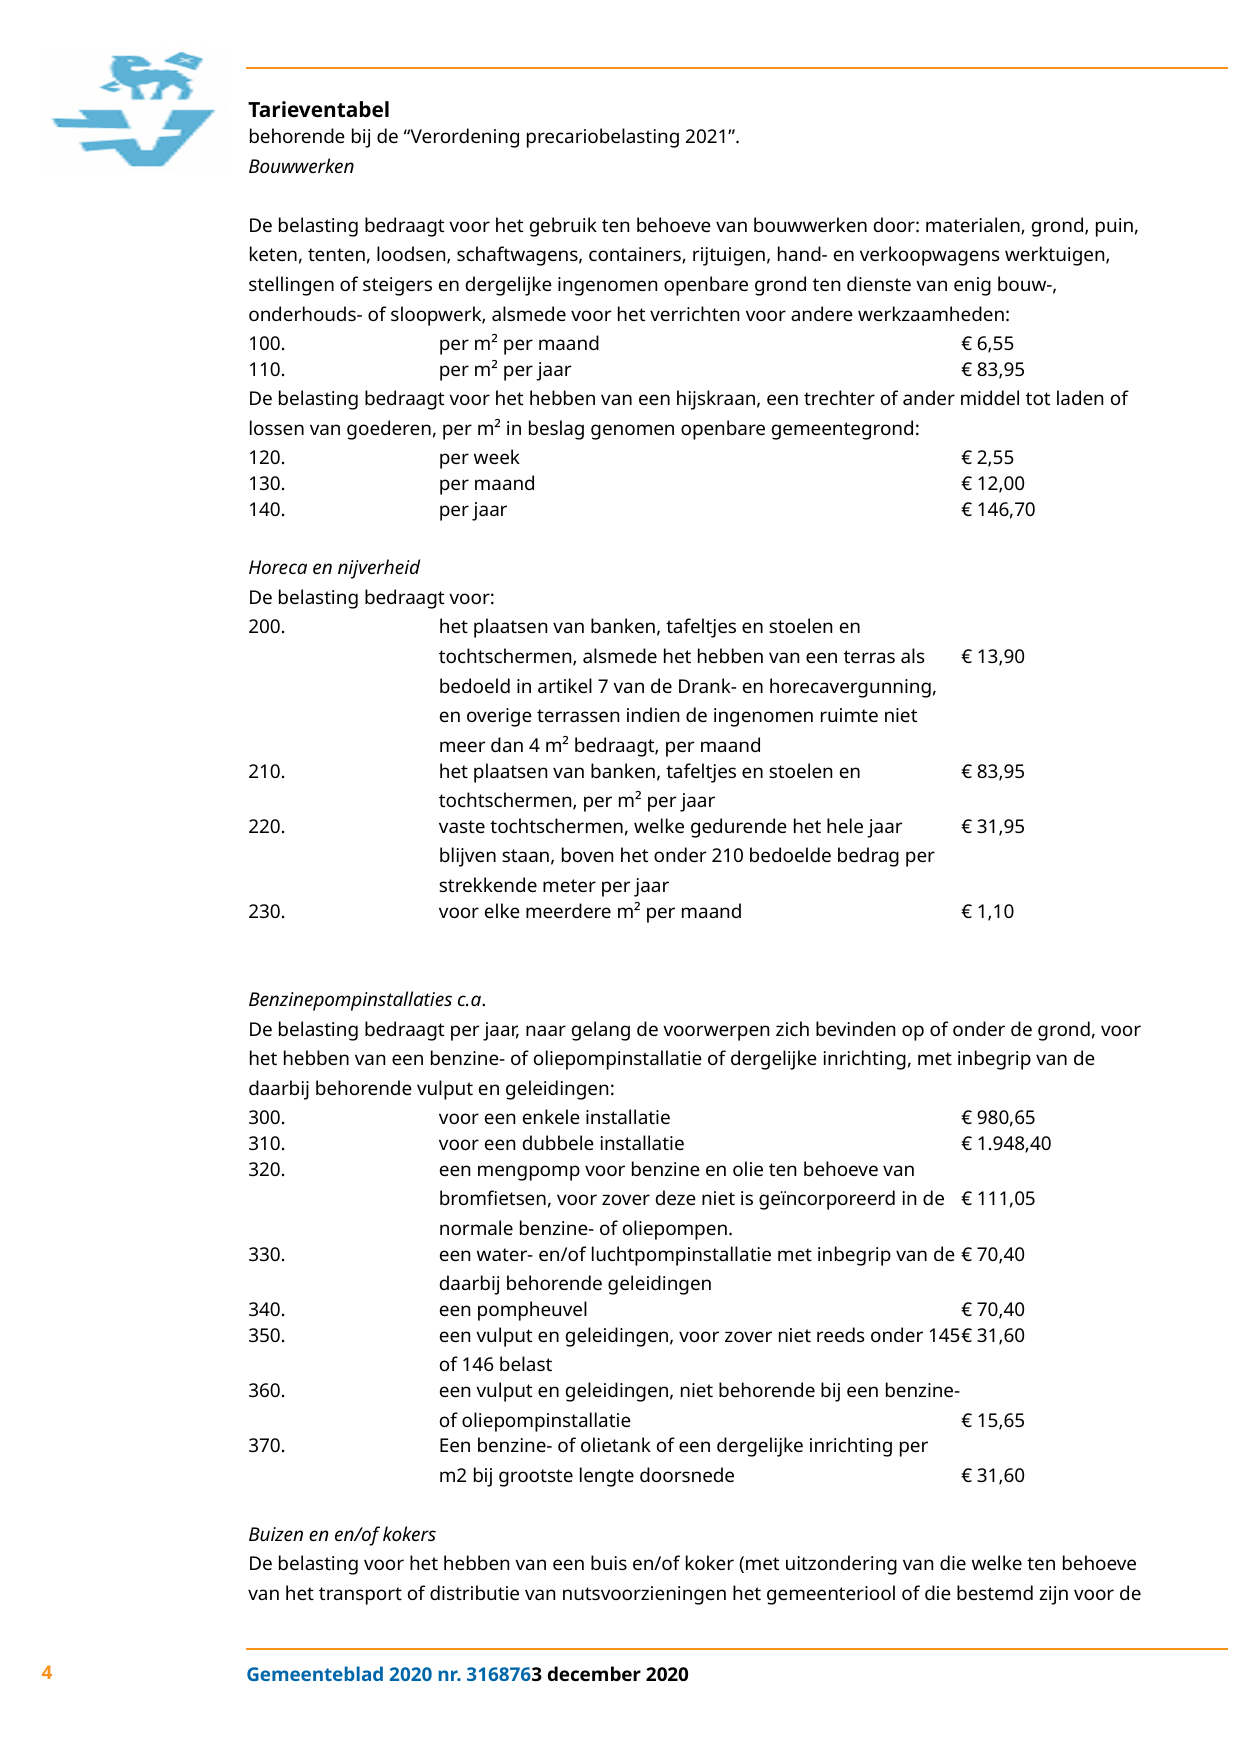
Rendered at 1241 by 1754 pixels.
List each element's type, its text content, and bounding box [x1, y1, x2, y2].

table_cell 370. [248, 1433, 439, 1488]
table_cell € 31,60 [961, 1433, 1152, 1488]
table_cell 220. [248, 813, 439, 898]
table_cell een vulput en geleidingen, voor zover niet reeds onder 145 of 146 belast [439, 1322, 961, 1377]
table_cell € 12,00 [961, 470, 1152, 496]
table_cell 320. [248, 1156, 439, 1241]
table_cell het plaatsen van banken, tafeltjes en stoelen en tochtschermen, per m² per jaar [439, 758, 961, 813]
table_cell Een benzine- of olietank of een dergelijke inrichting per m2 bij grootste lengte doorsnede [439, 1433, 961, 1488]
text De belasting bedraagt voor: [248, 584, 1152, 610]
table_cell € 31,95 [961, 813, 1152, 898]
table_cell vaste tochtschermen, welke gedurende het hele jaar blijven staan, boven het onder 210 bedoelde bedrag per strekkende meter per jaar [439, 813, 961, 898]
table_cell 330. [248, 1241, 439, 1296]
table_cell per jaar [439, 496, 961, 522]
table_cell € 1.948,40 [961, 1130, 1152, 1156]
table_cell een vulput en geleidingen, niet behorende bij een benzine- of oliepompinstallatie [439, 1377, 961, 1433]
text De belasting voor het hebben van een buis en/of koker (met uitzondering van die welke ten behoeve van het transport of distributie van nutsvoorzieningen het gemeenteriool of die bestemd zijn voor de [248, 1550, 1152, 1606]
text behorende bij de “Verordening precariobelasting 2021”. [248, 123, 1152, 149]
text De belasting bedraagt voor het gebruik ten behoeve van bouwwerken door: materialen, grond, puin, keten, tenten, loodsen, schaftwagens, containers, rijtuigen, hand- en verkoopwagens werktuigen, stellingen of steigers en dergelijke ingenomen openbare grond ten dienste van enig bouw-, onderhouds- of sloopwerk, alsmede voor het verrichten voor andere werkzaamheden: [248, 212, 1152, 327]
table_header 300. [248, 1105, 439, 1130]
table_cell € 70,40 [961, 1241, 1152, 1296]
text Bouwwerken [248, 153, 1152, 179]
text De belasting bedraagt per jaar, naar gelang de voorwerpen zich bevinden op of onder de grond, voor het hebben van een benzine- of oliepompinstallatie of dergelijke inrichting, met inbegrip van de daarbij behorende vulput en geleidingen: [248, 1016, 1152, 1101]
table_cell € 70,40 [961, 1296, 1152, 1322]
table_cell per m² per jaar [439, 356, 961, 382]
table_cell € 15,65 [961, 1377, 1152, 1433]
text Buizen en en/of kokers [248, 1521, 1152, 1546]
table_cell 350. [248, 1322, 439, 1377]
table_cell 110. [248, 356, 439, 382]
table_cell voor elke meerdere m² per maand [439, 898, 961, 924]
table_cell 310. [248, 1130, 439, 1156]
table_header € 980,65 [961, 1105, 1152, 1130]
table_cell per maand [439, 470, 961, 496]
text Horeca en nijverheid [248, 554, 1152, 580]
table_cell 210. [248, 758, 439, 813]
table_header 100. [248, 331, 439, 356]
text Tarieventabel [248, 95, 1152, 123]
table_cell een water- en/of luchtpompinstallatie met inbegrip van de daarbij behorende geleidingen [439, 1241, 961, 1296]
table_cell € 83,95 [961, 356, 1152, 382]
table_cell € 1,10 [961, 898, 1152, 924]
table_cell een pompheuvel [439, 1296, 961, 1322]
table_header per week [439, 445, 961, 470]
picture [41, 47, 231, 172]
table_cell 130. [248, 470, 439, 496]
table_cell € 146,70 [961, 496, 1152, 522]
table_cell voor een dubbele installatie [439, 1130, 961, 1156]
table_cell 340. [248, 1296, 439, 1322]
table_header voor een enkele installatie [439, 1105, 961, 1130]
table_header 200. [248, 614, 439, 758]
table_cell € 83,95 [961, 758, 1152, 813]
table_cell 140. [248, 496, 439, 522]
table_cell € 111,05 [961, 1156, 1152, 1241]
table_cell 360. [248, 1377, 439, 1433]
table_header € 13,90 [961, 614, 1152, 758]
table_header € 2,55 [961, 445, 1152, 470]
text Benzinepompinstallaties c.a. [248, 986, 1152, 1012]
text De belasting bedraagt voor het hebben van een hijskraan, een trechter of ander middel tot laden of lossen van goederen, per m² in beslag genomen openbare gemeentegrond: [248, 385, 1152, 441]
table_cell een mengpomp voor benzine en olie ten behoeve van bromfietsen, voor zover deze niet is geïncorporeerd in de normale benzine- of oliepompen. [439, 1156, 961, 1241]
table_cell 230. [248, 898, 439, 924]
table_header het plaatsen van banken, tafeltjes en stoelen en tochtschermen, alsmede het hebben van een terras als bedoeld in artikel 7 van de Drank- en horecavergunning, en overige terrassen indien de ingenomen ruimte niet meer dan 4 m² bedraagt, per maand [439, 614, 961, 758]
table_header per m² per maand [439, 331, 961, 356]
table_header € 6,55 [961, 331, 1152, 356]
table_cell € 31,60 [961, 1322, 1152, 1377]
table_header 120. [248, 445, 439, 470]
